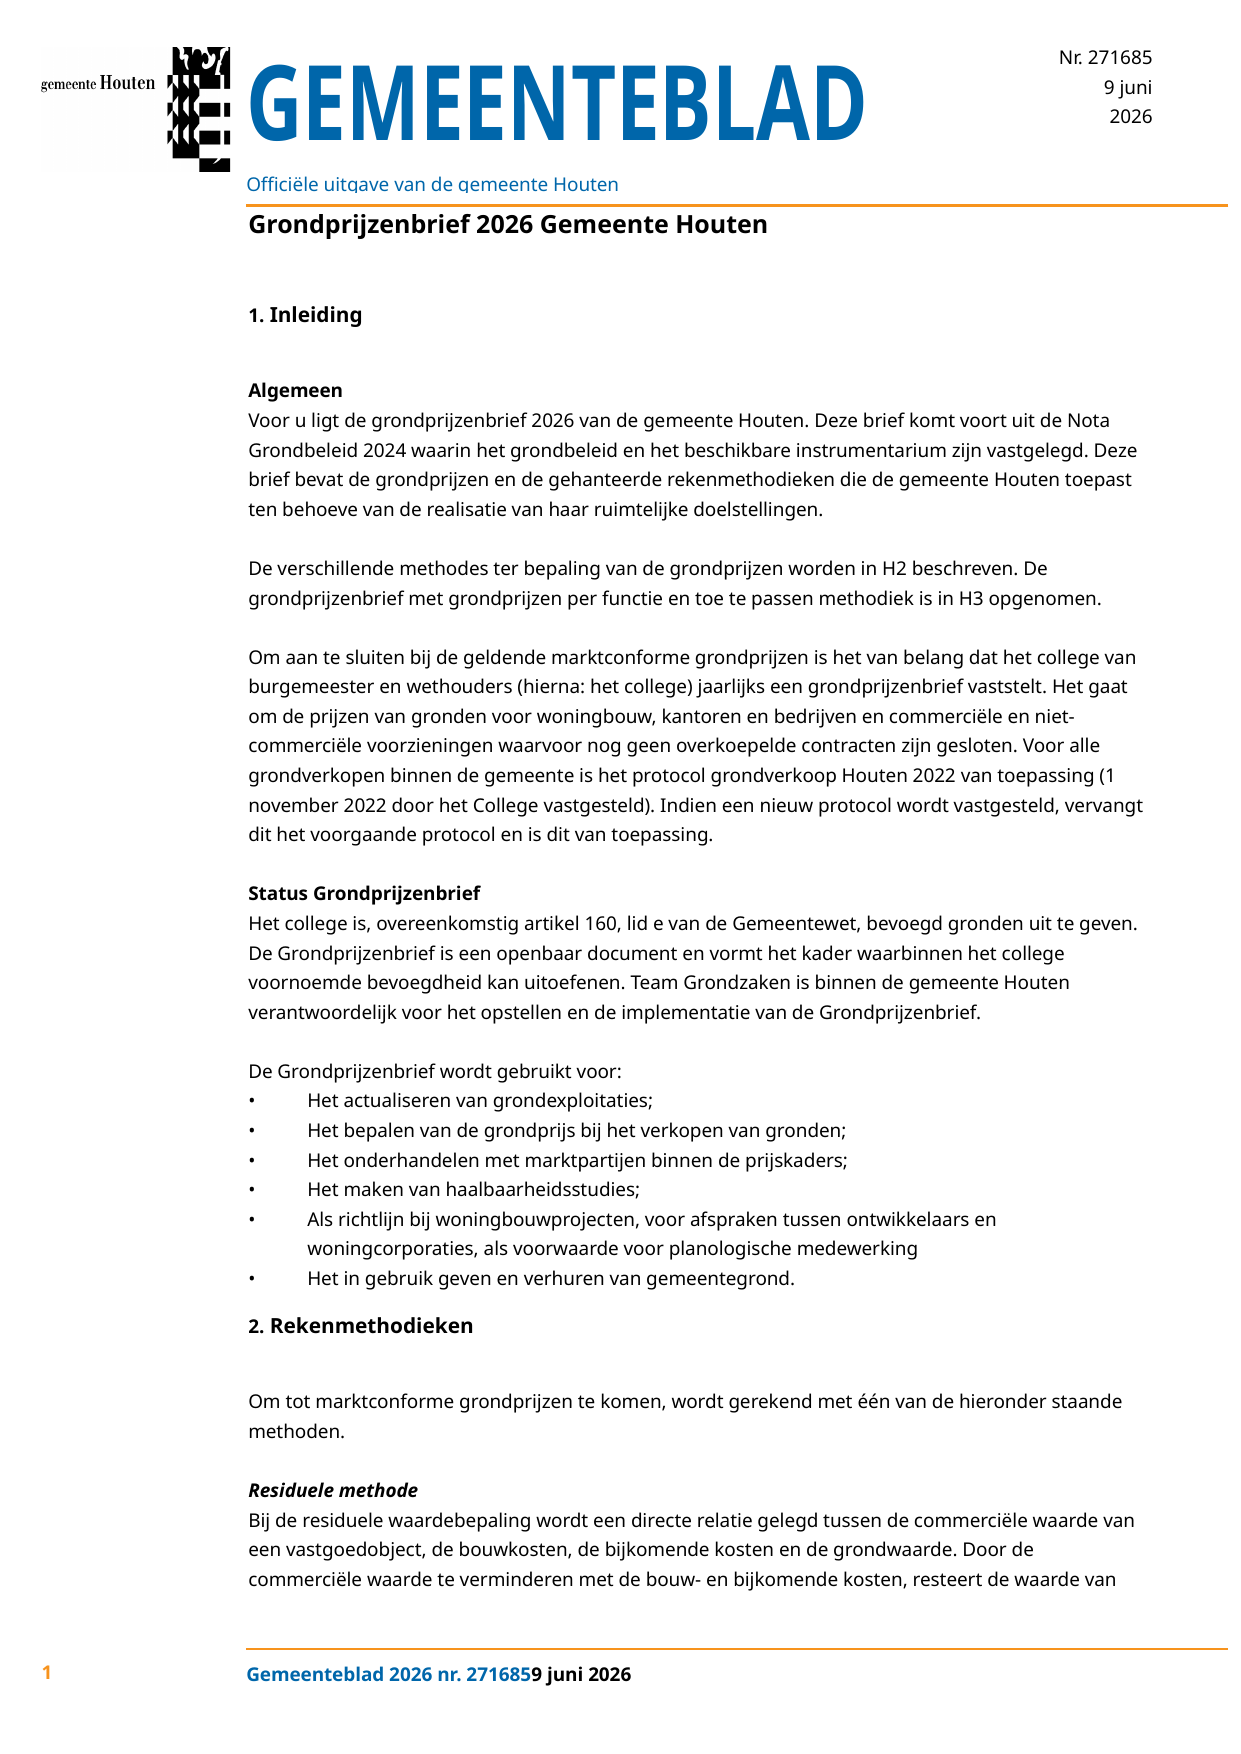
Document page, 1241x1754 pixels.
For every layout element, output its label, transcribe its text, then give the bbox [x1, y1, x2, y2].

picture [41, 47, 231, 172]
text 2. Rekenmethodieken [248, 1311, 1152, 1339]
list Als richtlijn bij woningbouwprojecten, voor afspraken tussen ontwikkelaars en woningcorporaties, als voorwaarde voor planologische medewerking [248, 1206, 1152, 1261]
list Het actualiseren van grondexploitaties; [248, 1088, 1152, 1113]
text Het college is, overeenkomstig artikel 160, lid e van de Gemeentewet, bevoegd gronden uit te geven. De Grondprijzenbrief is een openbaar document en vormt het kader waarbinnen het college voornoemde bevoegdheid kan uitoefenen. Team Grondzaken is binnen de gemeente Houten verantwoordelijk voor het opstellen en de implementatie van de Grondprijzenbrief. [248, 910, 1152, 1024]
text Om aan te sluiten bij de geldende marktconforme grondprijzen is het van belang dat het college van burgemeester en wethouders (hierna: het college) jaarlijks een grondprijzenbrief vaststelt. Het gaat om de prijzen van gronden voor woningbouw, kantoren en bedrijven en commerciële en niet-commerciële voorzieningen waarvoor nog geen overkoepelde contracten zijn gesloten. Voor alle grondverkopen binnen de gemeente is het protocol grondverkoop Houten 2022 van toepassing (1 november 2022 door het College vastgesteld). Indien een nieuw protocol wordt vastgesteld, vervangt dit het voorgaande protocol en is dit van toepassing. [248, 644, 1152, 847]
text Algemeen [248, 378, 1152, 403]
text Bij de residuele waardebepaling wordt een directe relatie gelegd tussen de commerciële waarde van een vastgoedobject, de bouwkosten, de bijkomende kosten en de grondwaarde. Door de commerciële waarde te verminderen met de bouw- en bijkomende kosten, resteert de waarde van [248, 1507, 1152, 1592]
text Residuele methode [248, 1477, 1152, 1503]
list Het in gebruik geven en verhuren van gemeentegrond. [248, 1265, 1152, 1291]
text 1. Inleiding [248, 300, 1152, 328]
list Het maken van haalbaarheidsstudies; [248, 1176, 1152, 1202]
text Status Grondprijzenbrief [248, 881, 1152, 906]
text Voor u ligt de grondprijzenbrief 2026 van de gemeente Houten. Deze brief komt voort uit de Nota Grondbeleid 2024 waarin het grondbeleid en het beschikbare instrumentarium zijn vastgelegd. Deze brief bevat de grondprijzen en de gehanteerde rekenmethodieken die de gemeente Houten toepast ten behoeve van de realisatie van haar ruimtelijke doelstellingen. [248, 407, 1152, 522]
list Het onderhandelen met marktpartijen binnen de prijskaders; [248, 1147, 1152, 1172]
text Grondprijzenbrief 2026 Gemeente Houten [248, 207, 1152, 241]
text Om tot marktconforme grondprijzen te komen, wordt gerekend met één van de hieronder staande methoden. [248, 1388, 1152, 1444]
list Het bepalen van de grondprijs bij het verkopen van gronden; [248, 1117, 1152, 1143]
text De Grondprijzenbrief wordt gebruikt voor: [248, 1058, 1152, 1084]
text De verschillende methodes ter bepaling van de grondprijzen worden in H2 beschreven. De grondprijzenbrief met grondprijzen per functie en toe te passen methodiek is in H3 opgenomen. [248, 555, 1152, 610]
